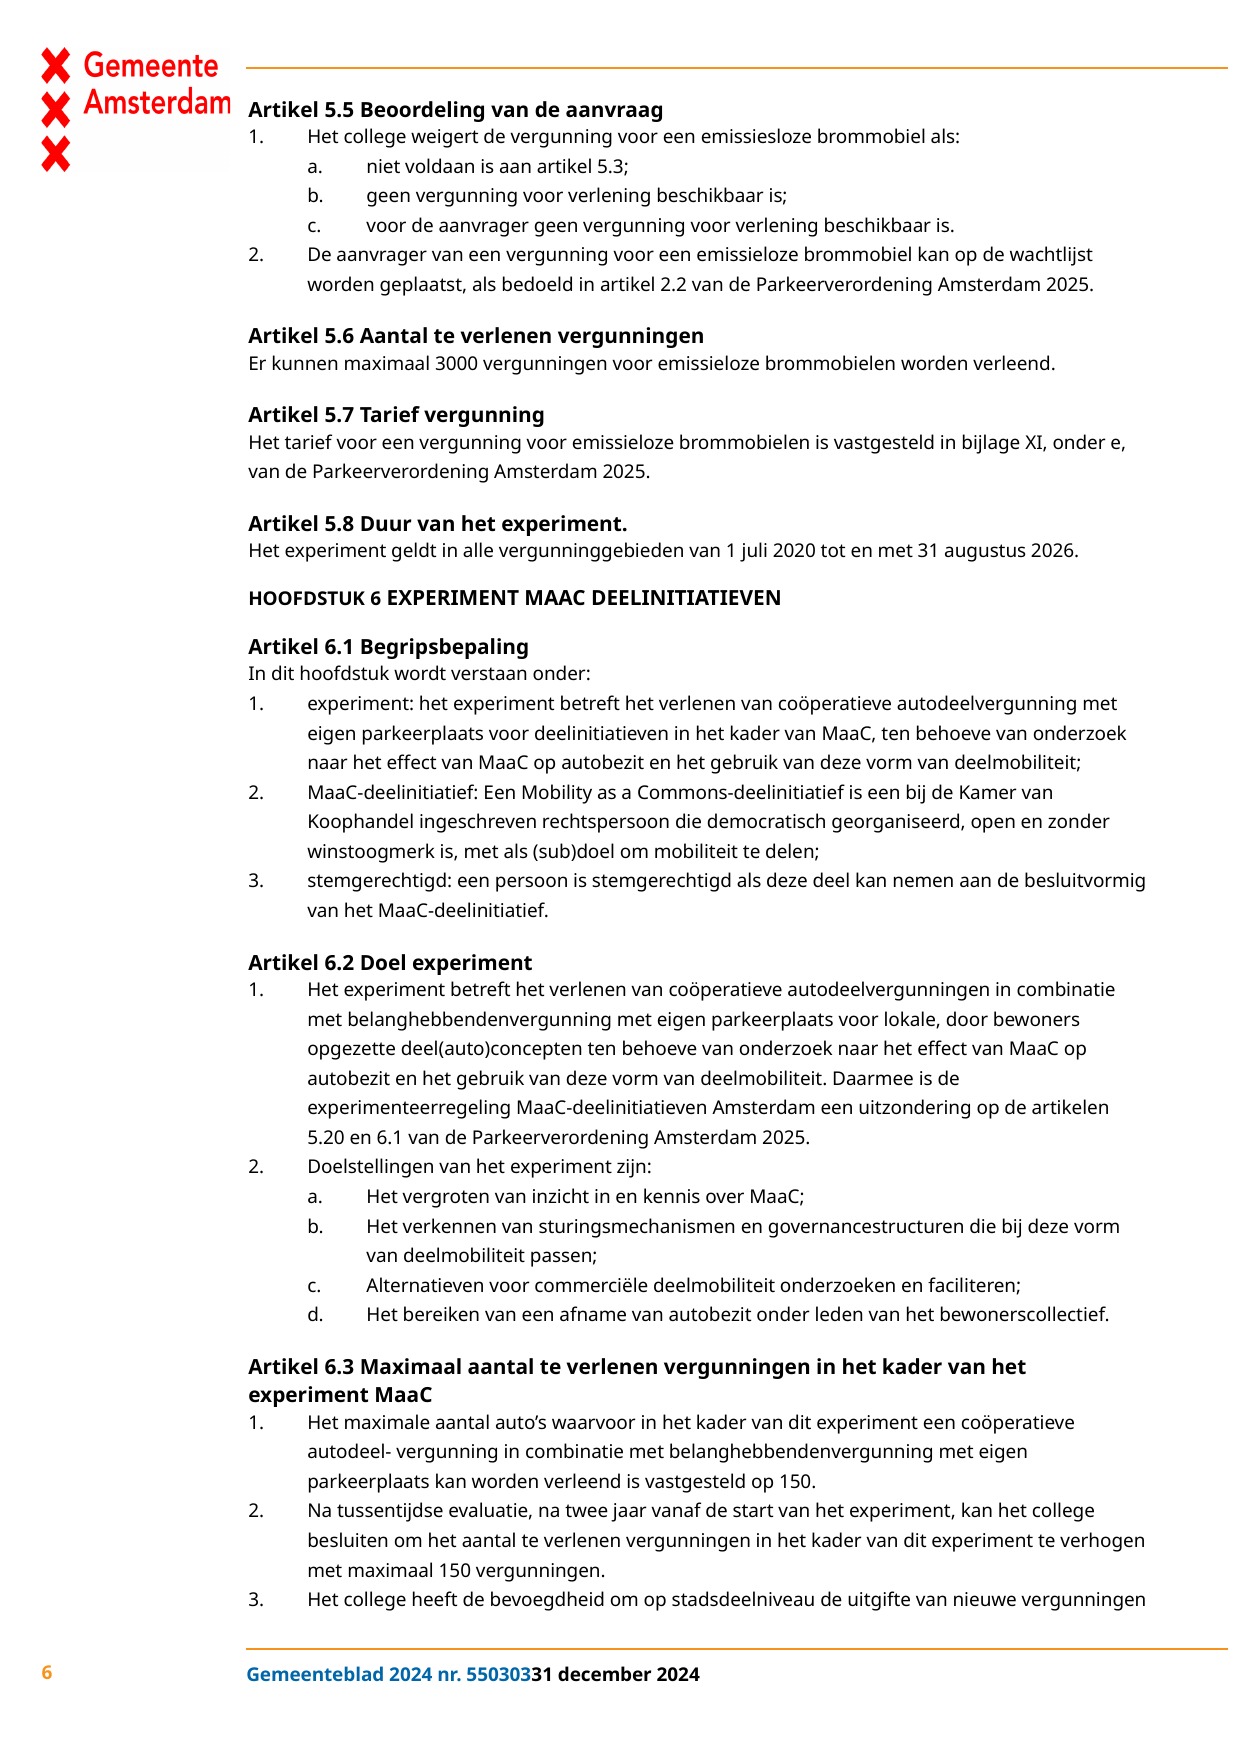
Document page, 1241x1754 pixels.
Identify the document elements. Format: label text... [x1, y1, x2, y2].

list Het bereiken van een afname van autobezit onder leden van het bewonerscollectief. [307, 1302, 1152, 1327]
picture [41, 47, 231, 172]
list Het verkennen van sturingsmechanismen en governancestructuren die bij deze vorm van deelmobiliteit passen; [307, 1213, 1152, 1268]
list Doelstellingen van het experiment zijn: [248, 1154, 1152, 1179]
list Het maximale aantal auto’s waarvoor in het kader van dit experiment een coöperatieve autodeel- vergunning in combinatie met belanghebbendenvergunning met eigen parkeerplaats kan worden verleend is vastgesteld op 150. [248, 1409, 1152, 1494]
text Artikel 5.8 Duur van het experiment. [248, 509, 1152, 537]
text Artikel 5.6 Aantal te verlenen vergunningen [248, 322, 1152, 350]
text Artikel 5.5 Beoordeling van de aanvraag [248, 95, 1152, 123]
list Alternatieven voor commerciële deelmobiliteit onderzoeken en faciliteren; [307, 1272, 1152, 1298]
text Artikel 6.1 Begripsbepaling [248, 632, 1152, 661]
list Het vergroten van inzicht in en kennis over MaaC; [307, 1183, 1152, 1209]
text Artikel 6.2 Doel experiment [248, 948, 1152, 976]
text In dit hoofdstuk wordt verstaan onder: [248, 661, 1152, 686]
text Er kunnen maximaal 3000 vergunningen voor emissieloze brommobielen worden verleend. [248, 350, 1152, 376]
list Het experiment betreft het verlenen van coöperatieve autodeelvergunningen in combinatie met belanghebbendenvergunning met eigen parkeerplaats voor lokale, door bewoners opgezette deel(auto)concepten ten behoeve van onderzoek naar het effect van MaaC op autobezit en het gebruik van deze vorm van deelmobiliteit. Daarmee is de experimenteerregeling MaaC-deelinitiatieven Amsterdam een uitzondering op de artikelen 5.20 en 6.1 van de Parkeerverordening Amsterdam 2025. [248, 976, 1152, 1150]
list Het college weigert de vergunning voor een emissiesloze brommobiel als: [248, 123, 1152, 149]
text Het experiment geldt in alle vergunninggebieden van 1 juli 2020 tot en met 31 augustus 2026. [248, 537, 1152, 563]
list De aanvrager van een vergunning voor een emissieloze brommobiel kan op de wachtlijst worden geplaatst, als bedoeld in artikel 2.2 van de Parkeerverordening Amsterdam 2025. [248, 242, 1152, 297]
text Artikel 5.7 Tarief vergunning [248, 400, 1152, 429]
list Na tussentijdse evaluatie, na twee jaar vanaf de start van het experiment, kan het college besluiten om het aantal te verlenen vergunningen in het kader van dit experiment te verhogen met maximaal 150 vergunningen. [248, 1498, 1152, 1582]
list niet voldaan is aan artikel 5.3; [307, 153, 1152, 178]
list MaaC-deelinitiatief: Een Mobility as a Commons-deelinitiatief is een bij de Kamer van Koophandel ingeschreven rechtspersoon die democratisch georganiseerd, open en zonder winstoogmerk is, met als (sub)doel om mobiliteit te delen; [248, 779, 1152, 864]
list voor de aanvrager geen vergunning voor verlening beschikbaar is. [307, 212, 1152, 238]
list geen vergunning voor verlening beschikbaar is; [307, 182, 1152, 208]
list stemgerechtigd: een persoon is stemgerechtigd als deze deel kan nemen aan de besluitvormig van het MaaC-deelinitiatief. [248, 868, 1152, 923]
text Artikel 6.3 Maximaal aantal te verlenen vergunningen in het kader van het experiment MaaC [248, 1352, 1152, 1409]
list Het college heeft de bevoegdheid om op stadsdeelniveau de uitgifte van nieuwe vergunningen [248, 1586, 1152, 1612]
text HOOFDSTUK 6 EXPERIMENT MAAC DEELINITIATIEVEN [248, 583, 1152, 611]
text Het tarief voor een vergunning voor emissieloze brommobielen is vastgesteld in bijlage XI, onder e, van de Parkeerverordening Amsterdam 2025. [248, 429, 1152, 484]
list experiment: het experiment betreft het verlenen van coöperatieve autodeelvergunning met eigen parkeerplaats voor deelinitiatieven in het kader van MaaC, ten behoeve van onderzoek naar het effect van MaaC op autobezit en het gebruik van deze vorm van deelmobiliteit; [248, 690, 1152, 775]
